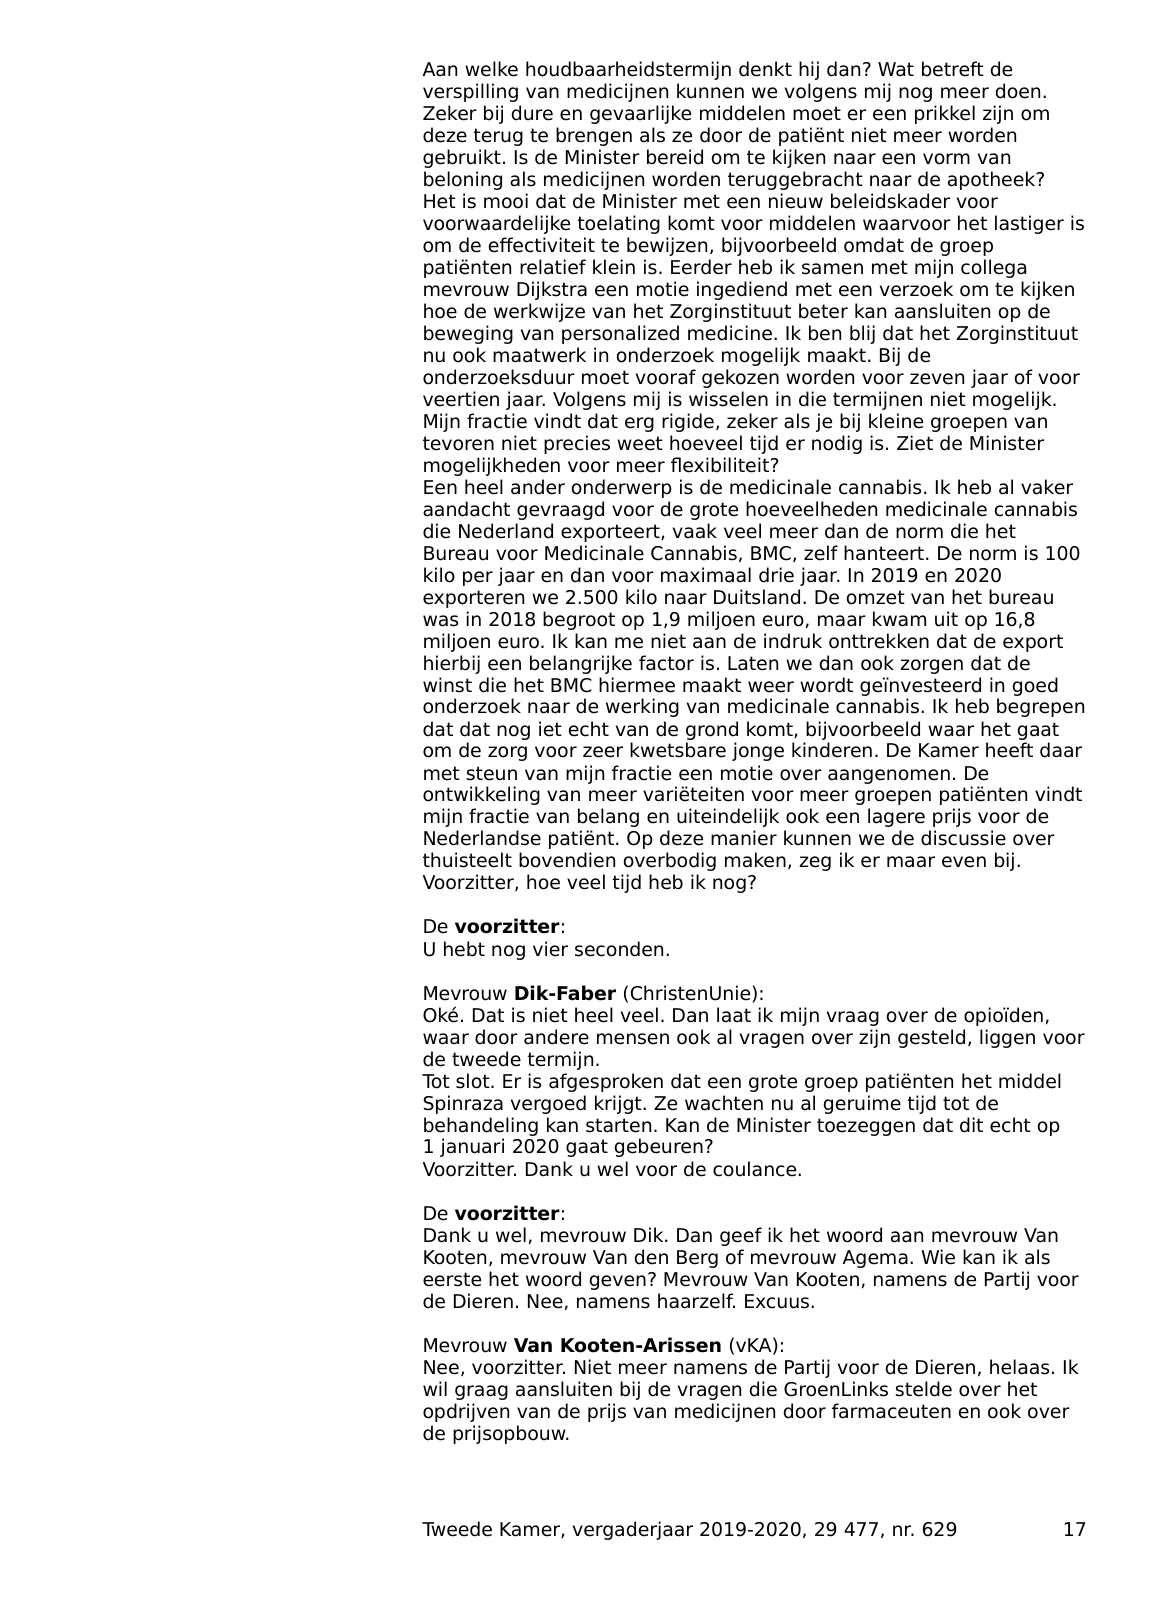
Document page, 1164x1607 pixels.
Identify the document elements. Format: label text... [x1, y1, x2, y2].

text Tot slot. Er is afgesproken dat een grote groep patiënten het middel Spinraza vergoed krijgt. Ze wachten nu al geruime tijd tot de behandeling kan starten. Kan de Minister toezeggen dat dit echt op 1 januari 2020 gaat gebeuren? [422, 1071, 1087, 1158]
text De voorzitter: [422, 916, 1087, 938]
text Nee, voorzitter. Niet meer namens de Partij voor de Dieren, helaas. Ik wil graag aansluiten bij de vragen die GroenLinks stelde over het opdrijven van de prijs van medicijnen door farmaceuten en ook over de prijsopbouw. [422, 1357, 1087, 1444]
text Mevrouw Van Kooten-Arissen (vKA): [422, 1335, 1087, 1357]
text Oké. Dat is niet heel veel. Dan laat ik mijn vraag over de opioïden, waar door andere mensen ook al vragen over zijn gesteld, liggen voor de tweede termijn. [422, 1004, 1087, 1071]
text De voorzitter: [422, 1203, 1087, 1224]
text Dank u wel, mevrouw Dik. Dan geef ik het woord aan mevrouw Van Kooten, mevrouw Van den Berg of mevrouw Agema. Wie kan ik als eerste het woord geven? Mevrouw Van Kooten, namens de Partij voor de Dieren. Nee, namens haarzelf. Excuus. [422, 1224, 1087, 1312]
text Een heel ander onderwerp is de medicinale cannabis. Ik heb al vaker aandacht gevraagd voor de grote hoeveelheden medicinale cannabis die Nederland exporteert, vaak veel meer dan de norm die het Bureau voor Medicinale Cannabis, BMC, zelf hanteert. De norm is 100 kilo per jaar en dan voor maximaal drie jaar. In 2019 en 2020 exporteren we 2.500 kilo naar Duitsland. De omzet van het bureau was in 2018 begroot op 1,9 miljoen euro, maar kwam uit op 16,8 miljoen euro. Ik kan me niet aan de indruk onttrekken dat de export hierbij een belangrijke factor is. Laten we dan ook zorgen dat de winst die het BMC hiermee maakt weer wordt geïnvesteerd in goed onderzoek naar de werking van medicinale cannabis. Ik heb begrepen dat dat nog iet echt van de grond komt, bijvoorbeeld waar het gaat om de zorg voor zeer kwetsbare jonge kinderen. De Kamer heeft daar met steun van mijn fractie een motie over aangenomen. De ontwikkeling van meer variëteiten voor meer groepen patiënten vindt mijn fractie van belang en uiteindelijk ook een lagere prijs voor de Nederlandse patiënt. Op deze manier kunnen we de discussie over thuisteelt bovendien overbodig maken, zeg ik er maar even bij. [422, 477, 1087, 872]
text Voorzitter, hoe veel tijd heb ik nog? [422, 872, 1087, 894]
text U hebt nog vier seconden. [422, 938, 1087, 960]
text Voorzitter. Dank u wel voor de coulance. [422, 1158, 1087, 1180]
text Aan welke houdbaarheidstermijn denkt hij dan? Wat betreft de verspilling van medicijnen kunnen we volgens mij nog meer doen. Zeker bij dure en gevaarlijke middelen moet er een prikkel zijn om deze terug te brengen als ze door de patiënt niet meer worden gebruikt. Is de Minister bereid om te kijken naar een vorm van beloning als medicijnen worden teruggebracht naar de apotheek? [422, 59, 1087, 191]
text Het is mooi dat de Minister met een nieuw beleidskader voor voorwaardelijke toelating komt voor middelen waarvoor het lastiger is om de effectiviteit te bewijzen, bijvoorbeeld omdat de groep patiënten relatief klein is. Eerder heb ik samen met mijn collega mevrouw Dijkstra een motie ingediend met een verzoek om te kijken hoe de werkwijze van het Zorginstituut beter kan aansluiten op de beweging van personalized medicine. Ik ben blij dat het Zorginstituut nu ook maatwerk in onderzoek mogelijk maakt. Bij de onderzoeksduur moet vooraf gekozen worden voor zeven jaar of voor veertien jaar. Volgens mij is wisselen in die termijnen niet mogelijk. Mijn fractie vindt dat erg rigide, zeker als je bij kleine groepen van tevoren niet precies weet hoeveel tijd er nodig is. Ziet de Minister mogelijkheden voor meer flexibiliteit? [422, 191, 1087, 477]
text Mevrouw Dik-Faber (ChristenUnie): [422, 983, 1087, 1004]
